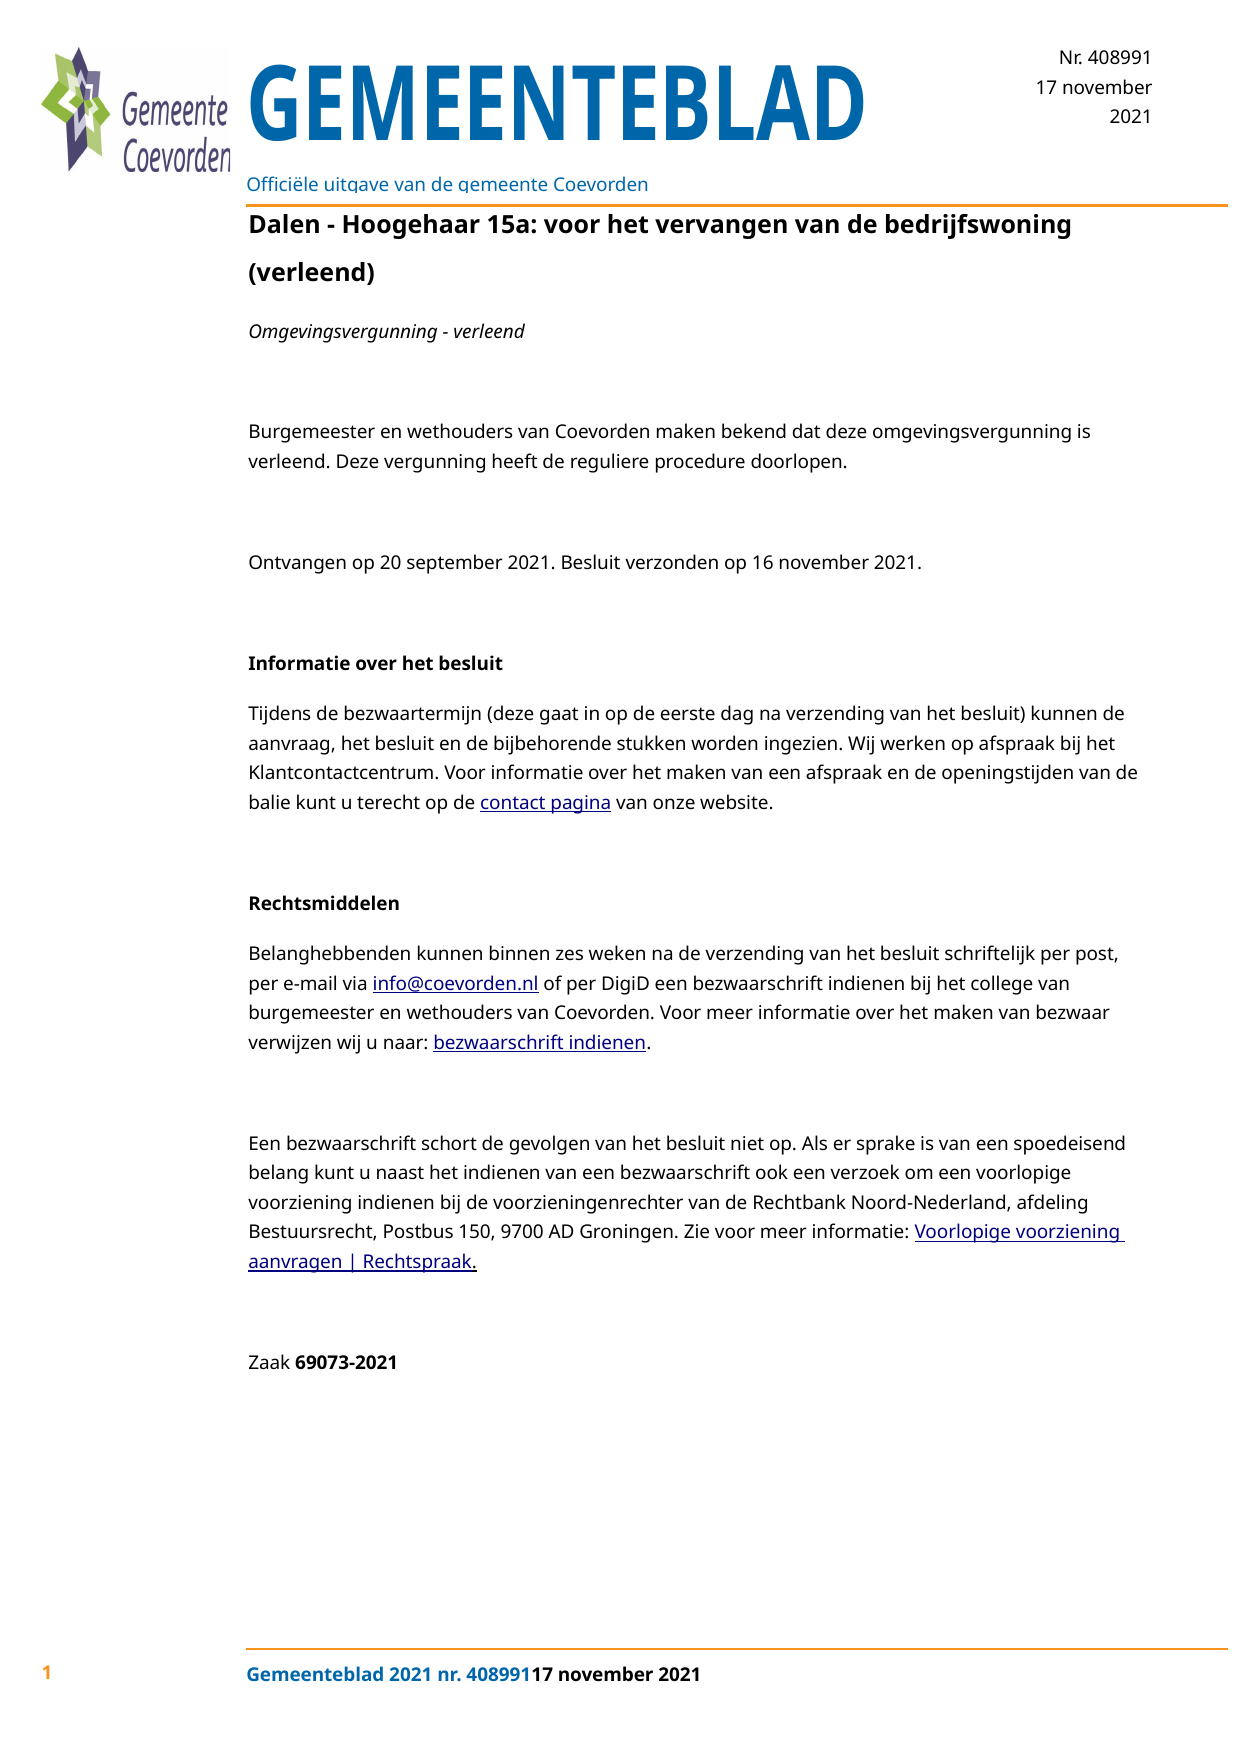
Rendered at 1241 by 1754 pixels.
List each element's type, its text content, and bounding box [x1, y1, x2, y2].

text Ontvangen op 20 september 2021. Besluit verzonden op 16 november 2021. [248, 549, 1152, 575]
text Rechtsmiddelen [248, 890, 1152, 916]
text Belanghebbenden kunnen binnen zes weken na de verzending van het besluit schriftelijk per post, per e-mail via info@coevorden.nl of per DigiD een bezwaarschrift indienen bij het college van burgemeester en wethouders van Coevorden. Voor meer informatie over het maken van bezwaar verwijzen wij u naar: bezwaarschrift indienen. [248, 940, 1152, 1055]
text Omgevingsvergunning - verleend [248, 318, 1152, 344]
text Dalen - Hoogehaar 15a: voor het vervangen van de bedrijfswoning (verleend) [248, 207, 1152, 288]
text Burgemeester en wethouders van Coevorden maken bekend dat deze omgevingsvergunning is verleend. Deze vergunning heeft de reguliere procedure doorlopen. [248, 419, 1152, 474]
picture [41, 47, 231, 172]
text Tijdens de bezwaartermijn (deze gaat in op de eerste dag na verzending van het besluit) kunnen de aanvraag, het besluit en de bijbehorende stukken worden ingezien. Wij werken op afspraak bij het Klantcontactcentrum. Voor informatie over het maken van een afspraak en de openingstijden van de balie kunt u terecht op de contact pagina van onze website. [248, 700, 1152, 815]
text Een bezwaarschrift schort de gevolgen van het besluit niet op. Als er sprake is van een spoedeisend belang kunt u naast het indienen van een bezwaarschrift ook een verzoek om een voorlopige voorziening indienen bij de voorzieningenrechter van de Rechtbank Noord-Nederland, afdeling Bestuursrecht, Postbus 150, 9700 AD Groningen. Zie voor meer informatie: Voorlopige voorziening aanvragen | Rechtspraak. [248, 1130, 1152, 1274]
text Zaak 69073-2021 [248, 1349, 1152, 1375]
text Informatie over het besluit [248, 650, 1152, 676]
